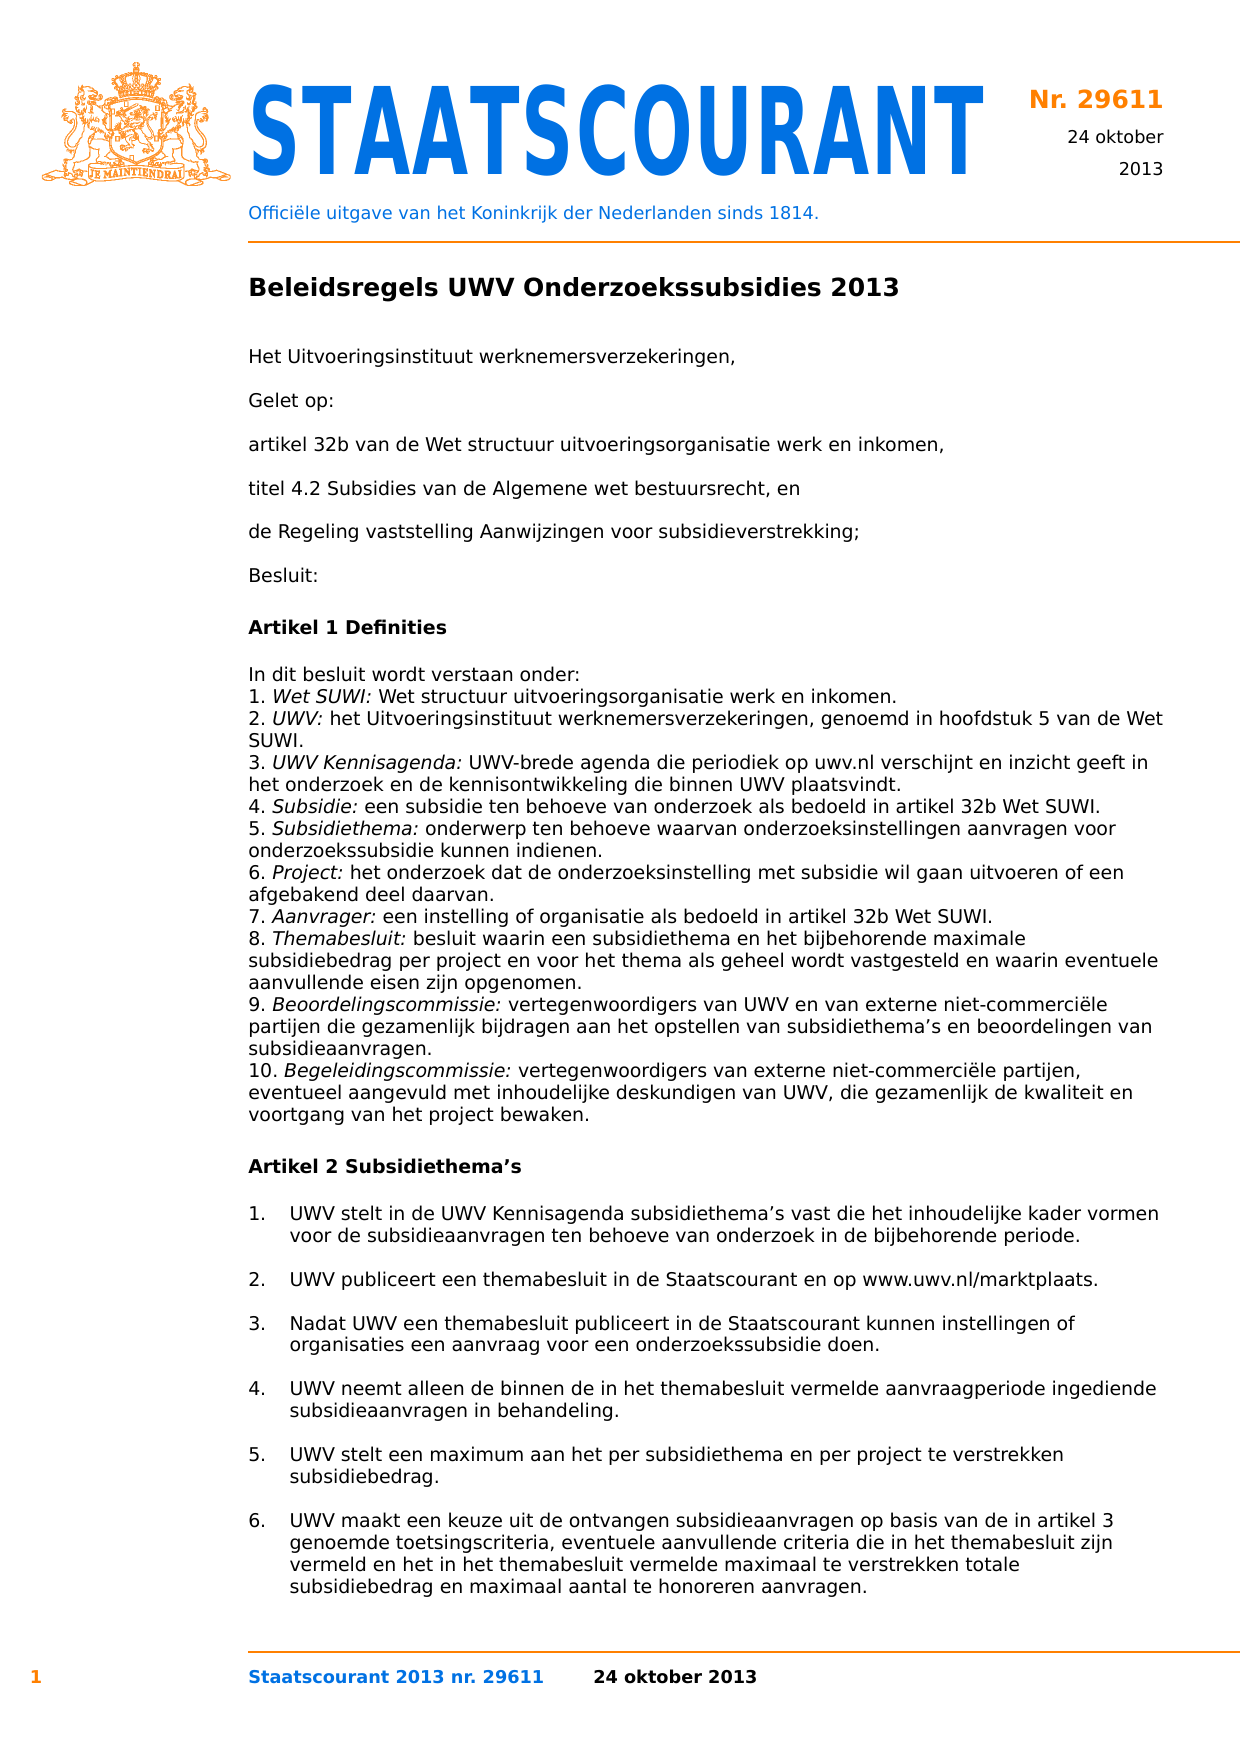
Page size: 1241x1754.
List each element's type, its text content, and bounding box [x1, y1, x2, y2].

text 6. UWV maakt een keuze uit de ontvangen subsidieaanvragen op basis van de in artikel 3 genoemde toetsingscriteria, eventuele aanvullende criteria die in het themabesluit zijn vermeld en het in het themabesluit vermelde maximaal te verstrekken totale subsidiebedrag en maximaal aantal te honoreren aanvragen. [248, 1510, 1163, 1598]
text de Regeling vaststelling Aanwijzingen voor subsidieverstrekking; [248, 521, 1163, 543]
text 5. Subsidiethema: onderwerp ten behoeve waarvan onderzoeksinstellingen aanvragen voor onderzoekssubsidie kunnen indienen. [248, 818, 1163, 862]
text 1. UWV stelt in de UWV Kennisagenda subsidiethema’s vast die het inhoudelijke kader vormen voor de subsidieaanvragen ten behoeve van onderzoek in de bijbehorende periode. [248, 1203, 1163, 1247]
picture [41, 62, 231, 186]
table_header [25, 62, 248, 241]
text 2. UWV: het Uitvoeringsinstituut werknemersverzekeringen, genoemd in hoofdstuk 5 van de Wet SUWI. [248, 708, 1163, 752]
text 10. Begeleidingscommissie: vertegenwoordigers van externe niet-commerciële partijen, eventueel aangevuld met inhoudelijke deskundigen van UWV, die gezamenlijk de kwaliteit en voortgang van het project bewaken. [248, 1060, 1163, 1126]
text Het Uitvoeringsinstituut werknemersverzekeringen, [248, 346, 1163, 368]
text 6. Project: het onderzoek dat de onderzoeksinstelling met subsidie wil gaan uitvoeren of een afgebakend deel daarvan. [248, 862, 1163, 906]
table_cell 2013 [998, 153, 1240, 203]
text Besluit: [248, 565, 1163, 587]
text 9. Beoordelingscommissie: vertegenwoordigers van UWV en van externe niet-commerciële partijen die gezamenlijk bijdragen aan het opstellen van subsidiethema’s en beoordelingen van subsidieaanvragen. [248, 994, 1163, 1060]
text 3. Nadat UWV een themabesluit publiceert in de Staatscourant kunnen instellingen of organisaties een aanvraag voor een onderzoekssubsidie doen. [248, 1312, 1163, 1356]
table_cell Officiële uitgave van het Koninkrijk der Nederlanden sinds 1814. [248, 203, 1240, 241]
text 1. Wet SUWI: Wet structuur uitvoeringsorganisatie werk en inkomen. [248, 686, 1163, 708]
text 2. UWV publiceert een themabesluit in de Staatscourant en op www.uwv.nl/marktplaats. [248, 1268, 1163, 1291]
text 5. UWV stelt een maximum aan het per subsidiethema en per project te verstrekken subsidiebedrag. [248, 1444, 1163, 1488]
text 4. UWV neemt alleen de binnen de in het themabesluit vermelde aanvraagperiode ingediende subsidieaanvragen in behandeling. [248, 1378, 1163, 1422]
subtitle Artikel 2 Subsidiethema’s [248, 1156, 1163, 1178]
text 3. UWV Kennisagenda: UWV-brede agenda die periodiek op uwv.nl verschijnt en inzicht geeft in het onderzoek en de kennisontwikkeling die binnen UWV plaatsvindt. [248, 752, 1163, 796]
text 7. Aanvrager: een instelling of organisatie als bedoeld in artikel 32b Wet SUWI. [248, 906, 1163, 928]
text 8. Themabesluit: besluit waarin een subsidiethema en het bijbehorende maximale subsidiebedrag per project en voor het thema als geheel wordt vastgesteld en waarin eventuele aanvullende eisen zijn opgenomen. [248, 928, 1163, 994]
text titel 4.2 Subsidies van de Algemene wet bestuursrecht, en [248, 477, 1163, 499]
table_header STAATSCOURANT [248, 62, 998, 203]
subtitle Artikel 1 Definities [248, 617, 1163, 639]
text Gelet op: [248, 390, 1163, 412]
table_cell 24 oktober [998, 121, 1240, 153]
table_header Nr. 29611 [998, 62, 1240, 121]
text In dit besluit wordt verstaan onder: [248, 664, 1163, 686]
text 4. Subsidie: een subsidie ten behoeve van onderzoek als bedoeld in artikel 32b Wet SUWI. [248, 796, 1163, 818]
subtitle Beleidsregels UWV Onderzoekssubsidies 2013 [248, 273, 1163, 302]
text artikel 32b van de Wet structuur uitvoeringsorganisatie werk en inkomen, [248, 434, 1163, 456]
